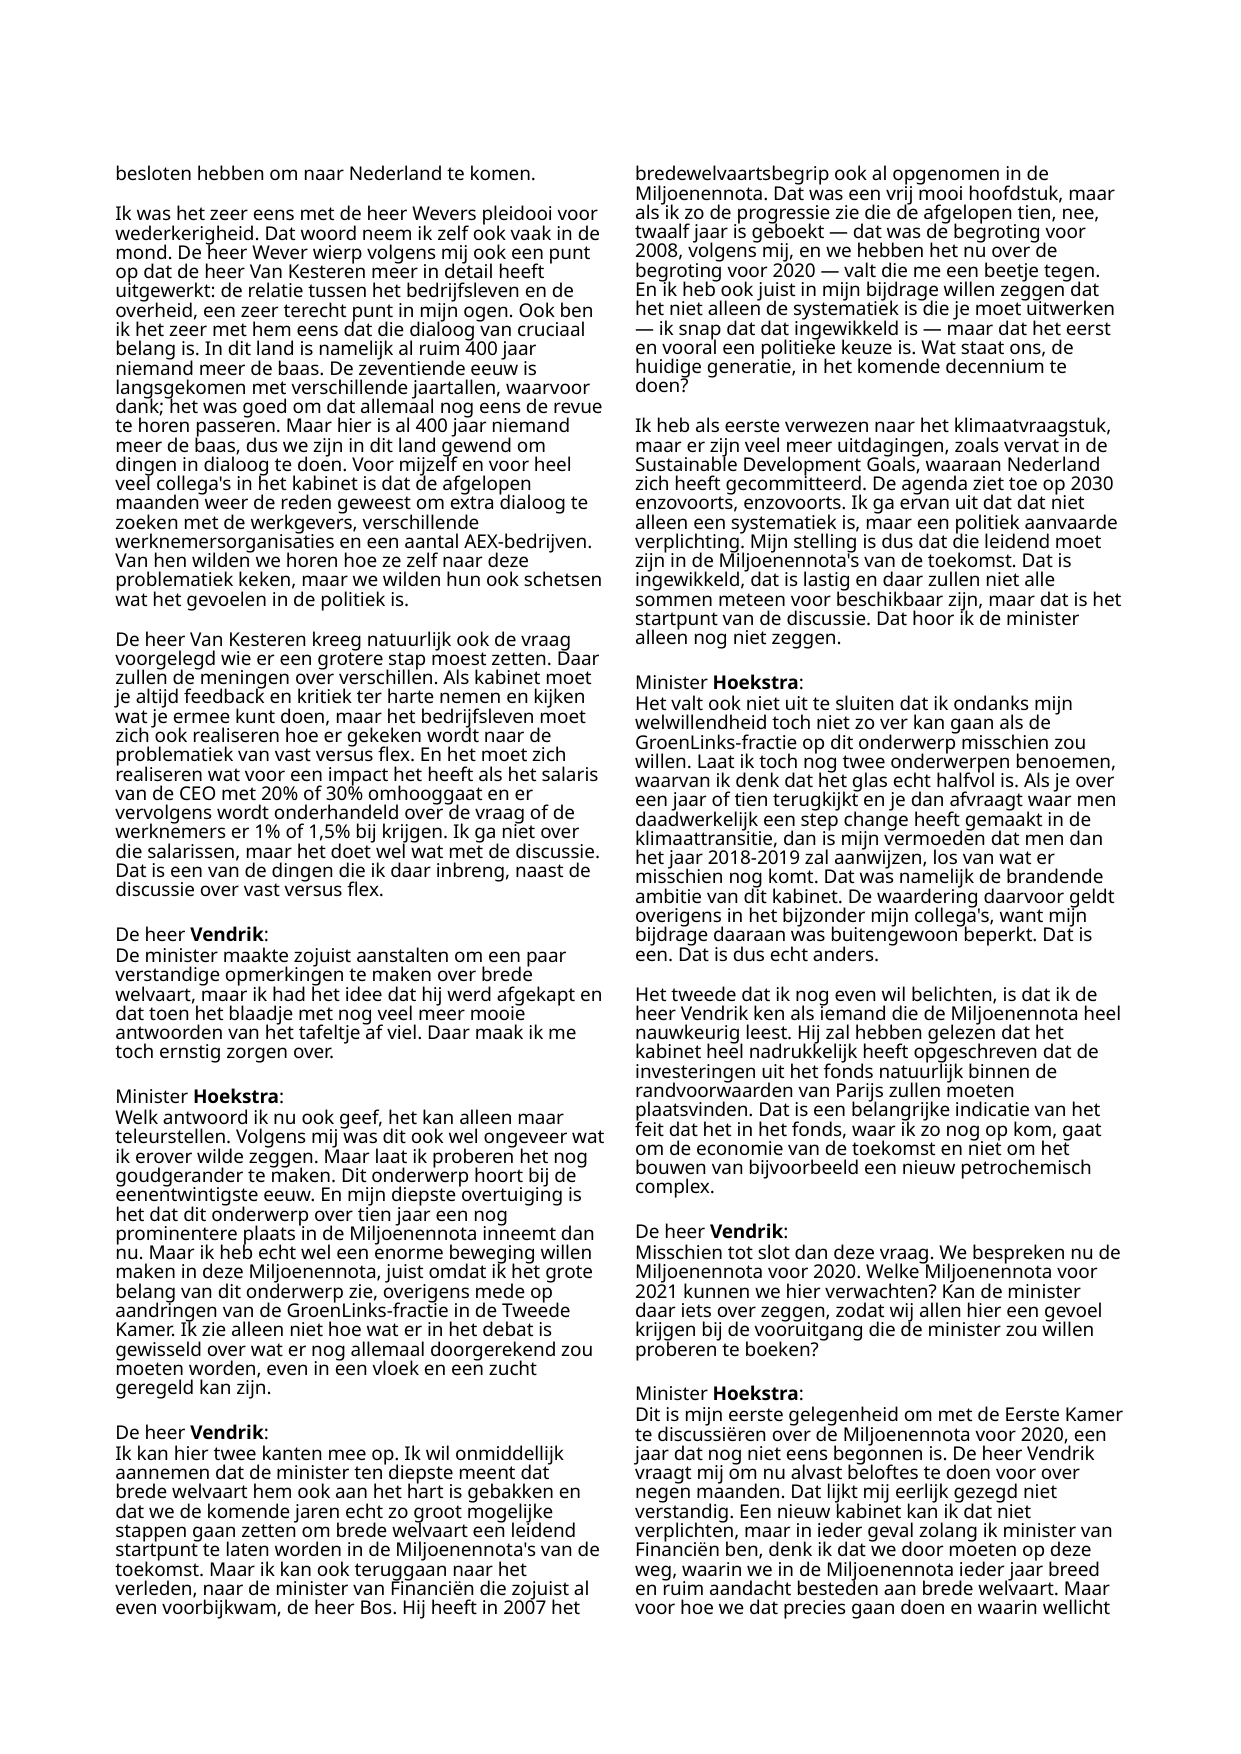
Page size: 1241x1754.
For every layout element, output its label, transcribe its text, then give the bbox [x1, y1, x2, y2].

text De heer Vendrik: [115, 1419, 605, 1445]
text De heer Vendrik: [115, 921, 605, 947]
text Het valt ook niet uit te sluiten dat ik ondanks mijn welwillendheid toch niet zo ver kan gaan als de GroenLinks-fractie op dit onderwerp misschien zou willen. Laat ik toch nog twee onderwerpen benoemen, waarvan ik denk dat het glas echt halfvol is. Als je over een jaar of tien terugkijkt en je dan afvraagt waar men daadwerkelijk een step change heeft gemaakt in de klimaattransitie, dan is mijn vermoeden dat men dan het jaar 2018-2019 zal aanwijzen, los van wat er misschien nog komt. Dat was namelijk de brandende ambitie van dit kabinet. De waardering daarvoor geldt overigens in het bijzonder mijn collega's, want mijn bijdrage daaraan was buitengewoon beperkt. Dat is een. Dat is dus echt anders. [635, 695, 1125, 965]
text De heer Vendrik: [635, 1218, 1125, 1244]
text Het tweede dat ik nog even wil belichten, is dat ik de heer Vendrik ken als iemand die de Miljoenennota heel nauwkeurig leest. Hij zal hebben gelezen dat het kabinet heel nadrukkelijk heeft opgeschreven dat de investeringen uit het fonds natuurlijk binnen de randvoorwaarden van Parijs zullen moeten plaatsvinden. Dat is een belangrijke indicatie van het feit dat het in het fonds, waar ik zo nog op kom, gaat om de economie van de toekomst en niet om het bouwen van bijvoorbeeld een nieuw petrochemisch complex. [635, 986, 1125, 1198]
text bredewelvaartsbegrip ook al opgenomen in de Miljoenennota. Dat was een vrij mooi hoofdstuk, maar als ik zo de progressie zie die de afgelopen tien, nee, twaalf jaar is geboekt — dat was de begroting voor 2008, volgens mij, en we hebben het nu over de begroting voor 2020 — valt die me een beetje tegen. En ik heb ook juist in mijn bijdrage willen zeggen dat het niet alleen de systematiek is die je moet uitwerken — ik snap dat dat ingewikkeld is — maar dat het eerst en vooral een politieke keuze is. Wat staat ons, de huidige generatie, in het komende decennium te doen? [635, 165, 1125, 397]
text De heer Van Kesteren kreeg natuurlijk ook de vraag voorgelegd wie er een grotere stap moest zetten. Daar zullen de meningen over verschillen. Als kabinet moet je altijd feedback en kritiek ter harte nemen en kijken wat je ermee kunt doen, maar het bedrijfsleven moet zich ook realiseren hoe er gekeken wordt naar de problematiek van vast versus flex. En het moet zich realiseren wat voor een impact het heeft als het salaris van de CEO met 20% of 30% omhooggaat en er vervolgens wordt onderhandeld over de vraag of de werknemers er 1% of 1,5% bij krijgen. Ik ga niet over die salarissen, maar het doet wel wat met de discussie. Dat is een van de dingen die ik daar inbreng, naast de discussie over vast versus flex. [115, 631, 605, 901]
text besloten hebben om naar Nederland te komen. [115, 165, 605, 184]
text Misschien tot slot dan deze vraag. We bespreken nu de Miljoenennota voor 2020. Welke Miljoenennota voor 2021 kunnen we hier verwachten? Kan de minister daar iets over zeggen, zodat wij allen hier een gevoel krijgen bij de vooruitgang die de minister zou willen proberen te boeken? [635, 1244, 1125, 1360]
text Ik kan hier twee kanten mee op. Ik wil onmiddellijk aannemen dat de minister ten diepste meent dat brede welvaart hem ook aan het hart is gebakken en dat we de komende jaren echt zo groot mogelijke stappen gaan zetten om brede welvaart een leidend startpunt te laten worden in de Miljoenennota's van de toekomst. Maar ik kan ook teruggaan naar het verleden, naar de minister van Financiën die zojuist al even voorbijkwam, de heer Bos. Hij heeft in 2007 het [115, 1445, 605, 1618]
text Minister Hoekstra: [635, 1381, 1125, 1406]
text Dit is mijn eerste gelegenheid om met de Eerste Kamer te discussiëren over de Miljoenennota voor 2020, een jaar dat nog niet eens begonnen is. De heer Vendrik vraagt mij om nu alvast beloftes te doen voor over negen maanden. Dat lijkt mij eerlijk gezegd niet verstandig. Een nieuw kabinet kan ik dat niet verplichten, maar in ieder geval zolang ik minister van Financiën ben, denk ik dat we door moeten op deze weg, waarin we in de Miljoenennota ieder jaar breed en ruim aandacht besteden aan brede welvaart. Maar voor hoe we dat precies gaan doen en waarin wellicht [635, 1406, 1125, 1618]
text Welk antwoord ik nu ook geef, het kan alleen maar teleurstellen. Volgens mij was dit ook wel ongeveer wat ik erover wilde zeggen. Maar laat ik proberen het nog goudgerander te maken. Dit onderwerp hoort bij de eenentwintigste eeuw. En mijn diepste overtuiging is het dat dit onderwerp over tien jaar een nog prominentere plaats in de Miljoenennota inneemt dan nu. Maar ik heb echt wel een enorme beweging willen maken in deze Miljoenennota, juist omdat ik het grote belang van dit onderwerp zie, overigens mede op aandringen van de GroenLinks-fractie in de Tweede Kamer. Ik zie alleen niet hoe wat er in het debat is gewisseld over wat er nog allemaal doorgerekend zou moeten worden, even in een vloek en een zucht geregeld kan zijn. [115, 1109, 605, 1398]
text De minister maakte zojuist aanstalten om een paar verstandige opmerkingen te maken over brede welvaart, maar ik had het idee dat hij werd afgekapt en dat toen het blaadje met nog veel meer mooie antwoorden van het tafeltje af viel. Daar maak ik me toch ernstig zorgen over. [115, 947, 605, 1063]
text Ik heb als eerste verwezen naar het klimaatvraagstuk, maar er zijn veel meer uitdagingen, zoals vervat in de Sustainable Development Goals, waaraan Nederland zich heeft gecommitteerd. De agenda ziet toe op 2030 enzovoorts, enzovoorts. Ik ga ervan uit dat dat niet alleen een systematiek is, maar een politiek aanvaarde verplichting. Mijn stelling is dus dat die leidend moet zijn in de Miljoenennota's van de toekomst. Dat is ingewikkeld, dat is lastig en daar zullen niet alle sommen meteen voor beschikbaar zijn, maar dat is het startpunt van de discussie. Dat hoor ik de minister alleen nog niet zeggen. [635, 417, 1125, 648]
text Ik was het zeer eens met de heer Wevers pleidooi voor wederkerigheid. Dat woord neem ik zelf ook vaak in de mond. De heer Wever wierp volgens mij ook een punt op dat de heer Van Kesteren meer in detail heeft uitgewerkt: de relatie tussen het bedrijfsleven en de overheid, een zeer terecht punt in mijn ogen. Ook ben ik het zeer met hem eens dat die dialoog van cruciaal belang is. In dit land is namelijk al ruim 400 jaar niemand meer de baas. De zeventiende eeuw is langsgekomen met verschillende jaartallen, waarvoor dank; het was goed om dat allemaal nog eens de revue te horen passeren. Maar hier is al 400 jaar niemand meer de baas, dus we zijn in dit land gewend om dingen in dialoog te doen. Voor mijzelf en voor heel veel collega's in het kabinet is dat de afgelopen maanden weer de reden geweest om extra dialoog te zoeken met de werkgevers, verschillende werknemersorganisaties en een aantal AEX-bedrijven. Van hen wilden we horen hoe ze zelf naar deze problematiek keken, maar we wilden hun ook schetsen wat het gevoelen in de politiek is. [115, 205, 605, 610]
text Minister Hoekstra: [635, 669, 1125, 695]
text Minister Hoekstra: [115, 1083, 605, 1109]
